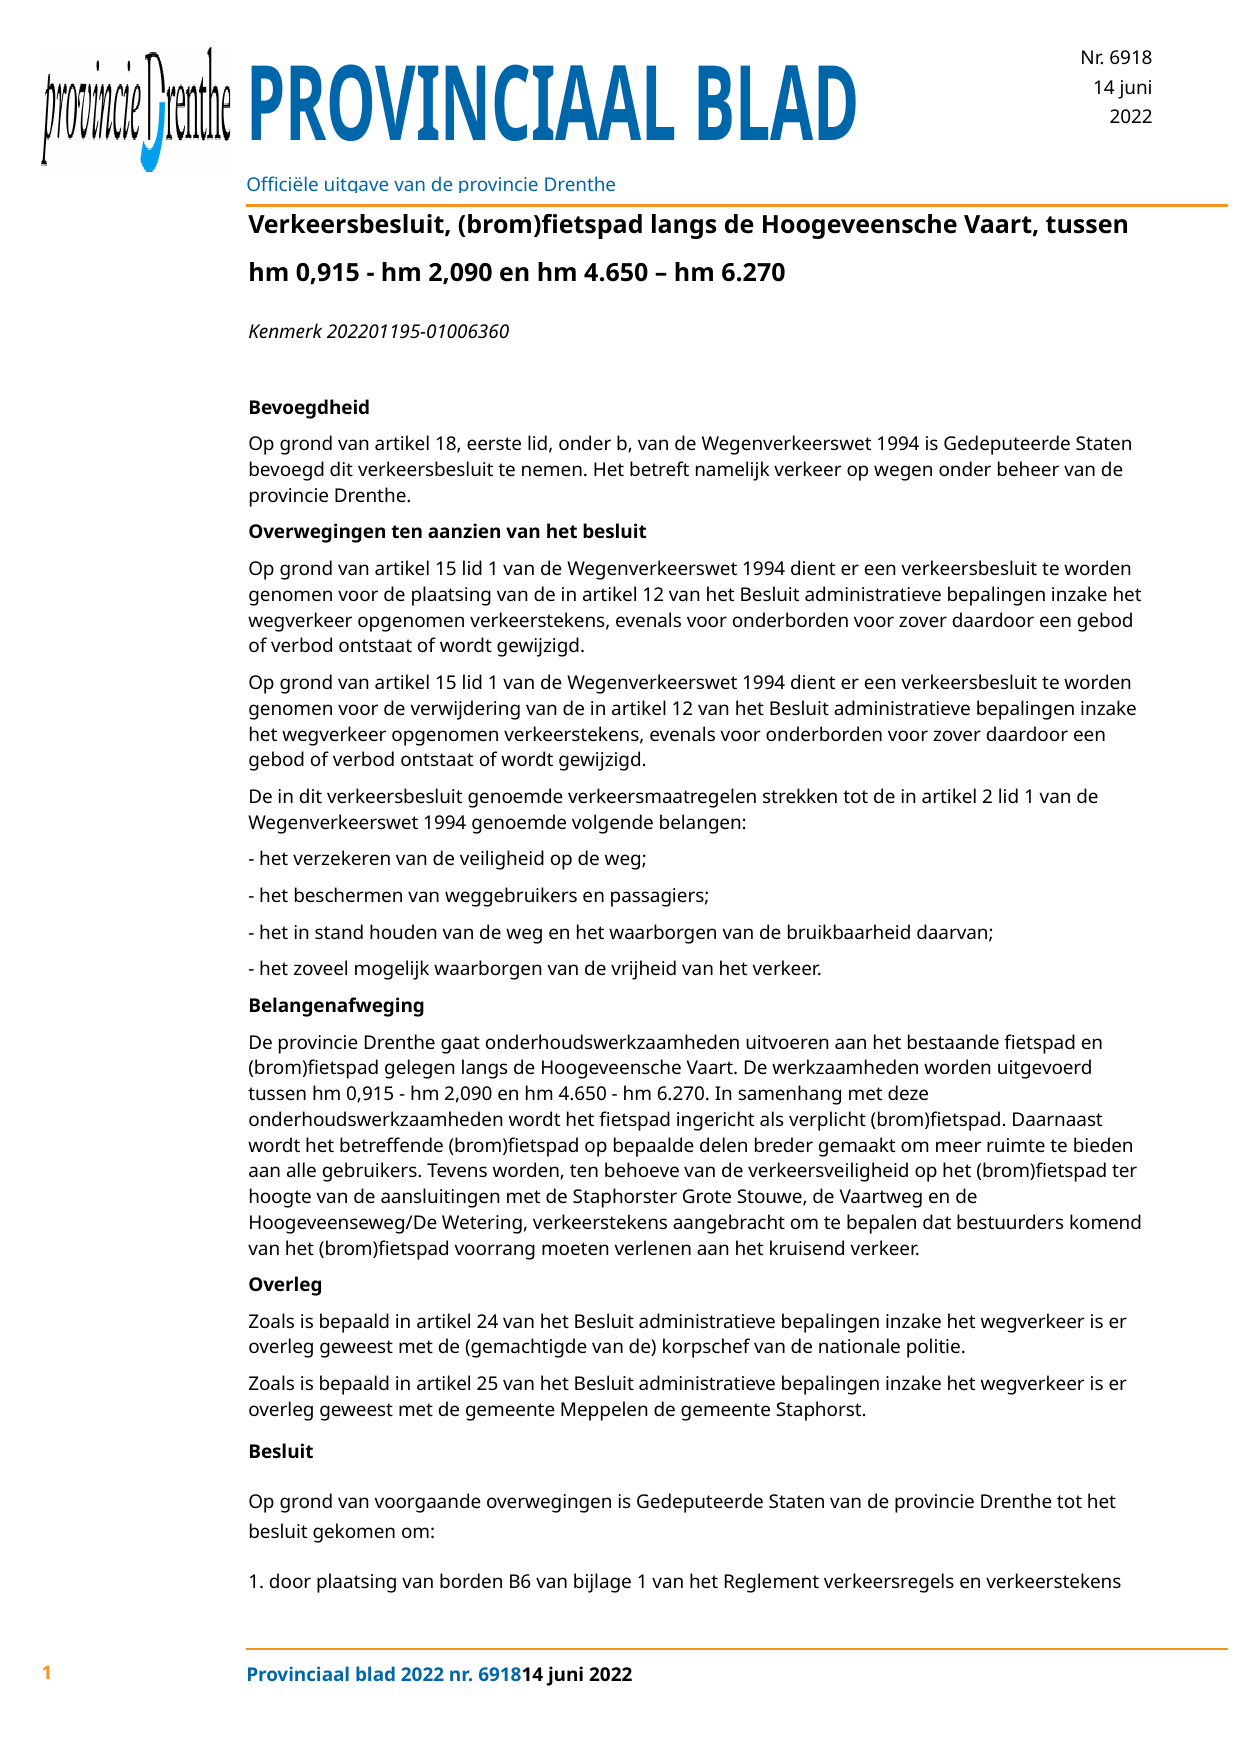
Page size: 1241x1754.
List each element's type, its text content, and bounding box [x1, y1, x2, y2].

text 1. door plaatsing van borden B6 van bijlage 1 van het Reglement verkeersregels en verkeerstekens [248, 1568, 1152, 1594]
text Op grond van artikel 15 lid 1 van de Wegenverkeerswet 1994 dient er een verkeersbesluit te worden genomen voor de plaatsing van de in artikel 12 van het Besluit administratieve bepalingen inzake het wegverkeer opgenomen verkeerstekens, evenals voor onderborden voor zover daardoor een gebod of verbod ontstaat of wordt gewijzigd. [248, 555, 1152, 658]
text Zoals is bepaald in artikel 24 van het Besluit administratieve bepalingen inzake het wegverkeer is er overleg geweest met de (gemachtigde van de) korpschef van de nationale politie. [248, 1308, 1152, 1359]
text Zoals is bepaald in artikel 25 van het Besluit administratieve bepalingen inzake het wegverkeer is er overleg geweest met de gemeente Meppelen de gemeente Staphorst. [248, 1370, 1152, 1422]
text Op grond van voorgaande overwegingen is Gedeputeerde Staten van de provincie Drenthe tot het besluit gekomen om: [248, 1488, 1152, 1544]
text Overwegingen ten aanzien van het besluit [248, 519, 1152, 544]
text - het verzekeren van de veiligheid op de weg; [248, 846, 1152, 871]
text Kenmerk 202201195-01006360 [248, 318, 1152, 344]
text Belangenafweging [248, 992, 1152, 1018]
text - het beschermen van weggebruikers en passagiers; [248, 882, 1152, 908]
text Verkeersbesluit, (brom)fietspad langs de Hoogeveensche Vaart, tussen hm 0,915 - hm 2,090 en hm 4.650 – hm 6.270 [248, 207, 1152, 288]
text Bevoegdheid [248, 394, 1152, 420]
text - het zoveel mogelijk waarborgen van de vrijheid van het verkeer. [248, 956, 1152, 981]
text De in dit verkeersbesluit genoemde verkeersmaatregelen strekken tot de in artikel 2 lid 1 van de Wegenverkeerswet 1994 genoemde volgende belangen: [248, 783, 1152, 834]
text - het in stand houden van de weg en het waarborgen van de bruikbaarheid daarvan; [248, 919, 1152, 944]
text Op grond van artikel 15 lid 1 van de Wegenverkeerswet 1994 dient er een verkeersbesluit te worden genomen voor de verwijdering van de in artikel 12 van het Besluit administratieve bepalingen inzake het wegverkeer opgenomen verkeerstekens, evenals voor onderborden voor zover daardoor een gebod of verbod ontstaat of wordt gewijzigd. [248, 669, 1152, 772]
text De provincie Drenthe gaat onderhoudswerkzaamheden uitvoeren aan het bestaande fietspad en (brom)fietspad gelegen langs de Hoogeveensche Vaart. De werkzaamheden worden uitgevoerd tussen hm 0,915 - hm 2,090 en hm 4.650 - hm 6.270. In samenhang met deze onderhoudswerkzaamheden wordt het fietspad ingericht als verplicht (brom)fietspad. Daarnaast wordt het betreffende (brom)fietspad op bepaalde delen breder gemaakt om meer ruimte te bieden aan alle gebruikers. Tevens worden, ten behoeve van de verkeersveiligheid op het (brom)fietspad ter hoogte van de aansluitingen met de Staphorster Grote Stouwe, de Vaartweg en de Hoogeveenseweg/De Wetering, verkeerstekens aangebracht om te bepalen dat bestuurders komend van het (brom)fietspad voorrang moeten verlenen aan het kruisend verkeer. [248, 1029, 1152, 1260]
text Besluit [248, 1438, 1152, 1464]
text Overleg [248, 1271, 1152, 1297]
text Op grond van artikel 18, eerste lid, onder b, van de Wegenverkeerswet 1994 is Gedeputeerde Staten bevoegd dit verkeersbesluit te nemen. Het betreft namelijk verkeer op wegen onder beheer van de provincie Drenthe. [248, 431, 1152, 508]
picture [41, 47, 231, 172]
